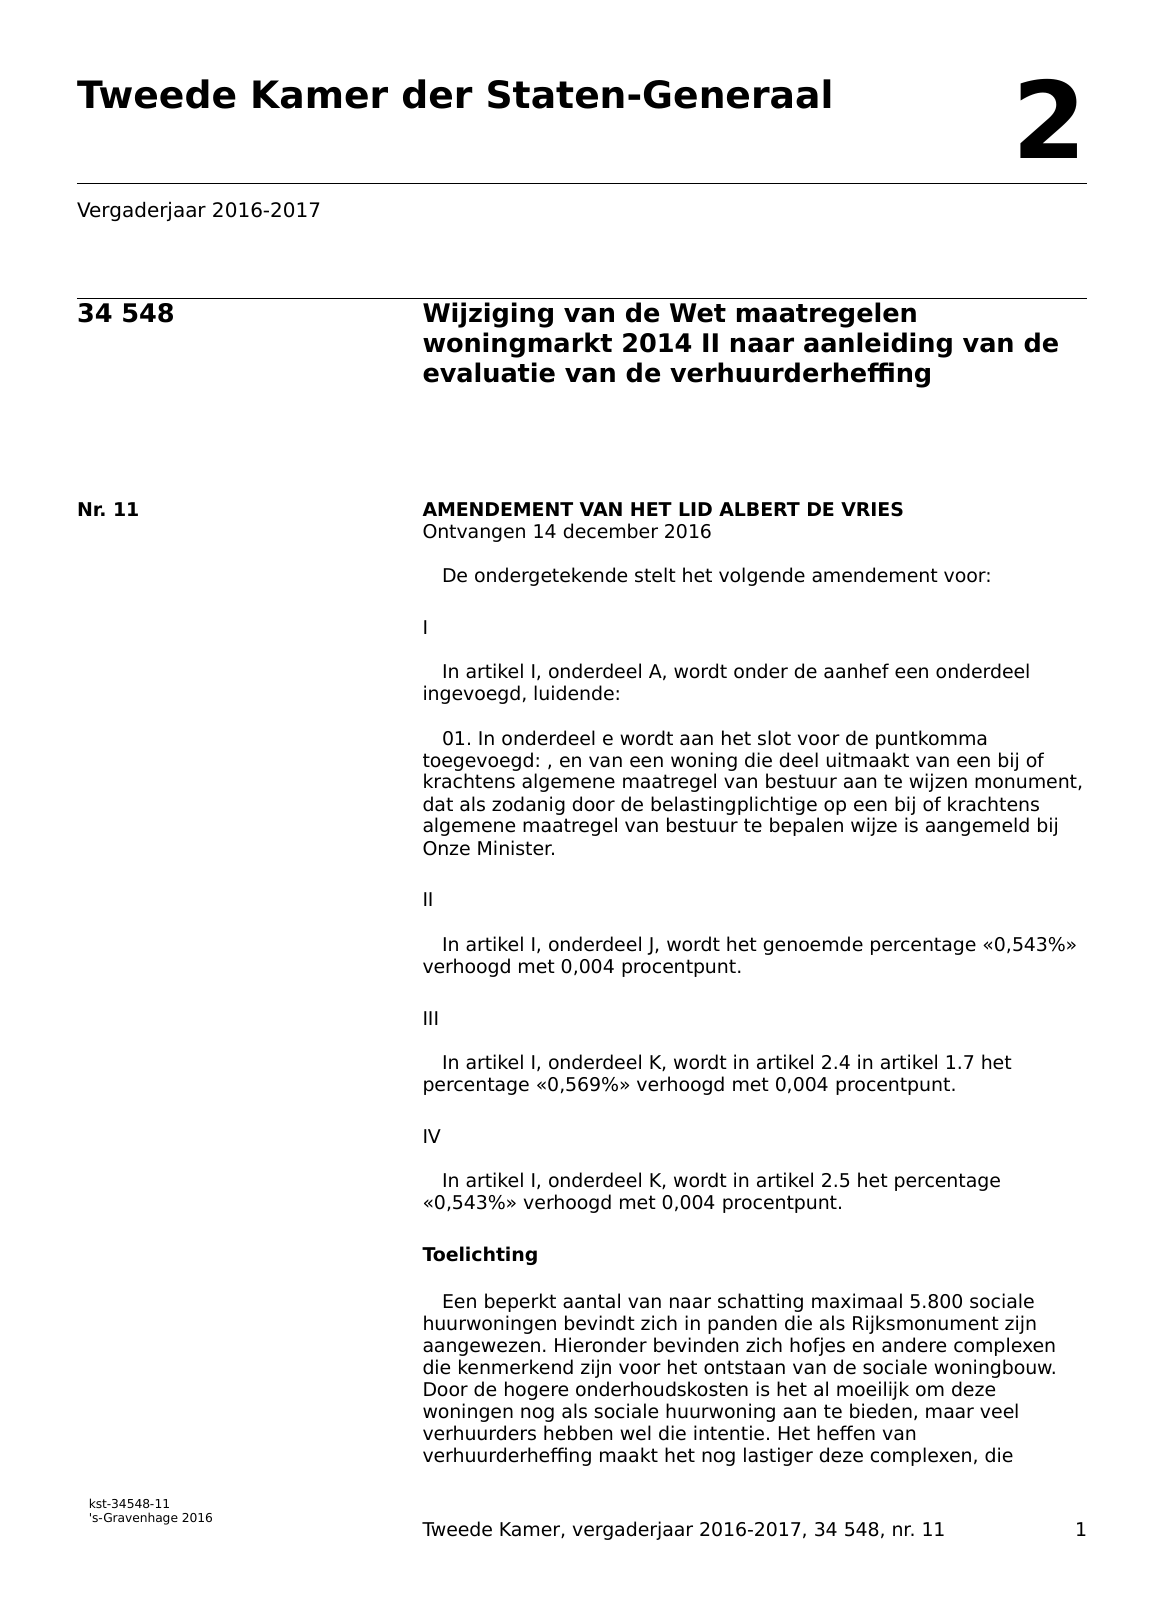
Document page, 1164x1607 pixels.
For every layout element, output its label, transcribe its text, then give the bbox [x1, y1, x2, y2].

text De ondergetekende stelt het volgende amendement voor: [422, 565, 1087, 587]
text In artikel I, onderdeel J, wordt het genoemde percentage «0,543%» verhoogd met 0,004 procentpunt. [422, 933, 1087, 977]
subtitle Nr. 11 AMENDEMENT VAN HET LID ALBERT DE VRIES [77, 499, 1087, 521]
subtitle Toelichting [422, 1244, 1087, 1266]
subtitle II [422, 889, 1087, 911]
subtitle IV [422, 1126, 1087, 1148]
text In artikel I, onderdeel K, wordt in artikel 2.5 het percentage «0,543%» verhoogd met 0,004 procentpunt. [422, 1170, 1087, 1214]
text Ontvangen 14 december 2016 [422, 521, 1087, 543]
subtitle I [422, 617, 1087, 639]
text 's-Gravenhage 2016 [88, 1511, 323, 1525]
text In artikel I, onderdeel A, wordt onder de aanhef een onderdeel ingevoegd, luidende: [422, 661, 1087, 705]
text In artikel I, onderdeel K, wordt in artikel 2.4 in artikel 1.7 het percentage «0,569%» verhoogd met 0,004 procentpunt. [422, 1052, 1087, 1096]
text kst-34548-11 [88, 1497, 323, 1511]
table_header 2 [886, 59, 1087, 183]
table_header Tweede Kamer der Staten-Generaal [77, 59, 886, 183]
subtitle 34 548 Wijziging van de Wet maatregelen woningmarkt 2014 II naar aanleiding van de evaluatie van de verhuurderheffing [77, 299, 1087, 388]
subtitle III [422, 1007, 1087, 1029]
text Een beperkt aantal van naar schatting maximaal 5.800 sociale huurwoningen bevindt zich in panden die als Rijksmonument zijn aangewezen. Hieronder bevinden zich hofjes en andere complexen die kenmerkend zijn voor het ontstaan van de sociale woningbouw. Door de hogere onderhoudskosten is het al moeilijk om deze woningen nog als sociale huurwoning aan te bieden, maar veel verhuurders hebben wel die intentie. Het heffen van verhuurderheffing maakt het nog lastiger deze complexen, die [422, 1291, 1087, 1467]
table_cell Vergaderjaar 2016-2017 [77, 184, 1087, 298]
text 01. In onderdeel e wordt aan het slot voor de puntkomma toegevoegd: , en van een woning die deel uitmaakt van een bij of krachtens algemene maatregel van bestuur aan te wijzen monument, dat als zodanig door de belastingplichtige op een bij of krachtens algemene maatregel van bestuur te bepalen wijze is aangemeld bij Onze Minister. [422, 727, 1087, 859]
